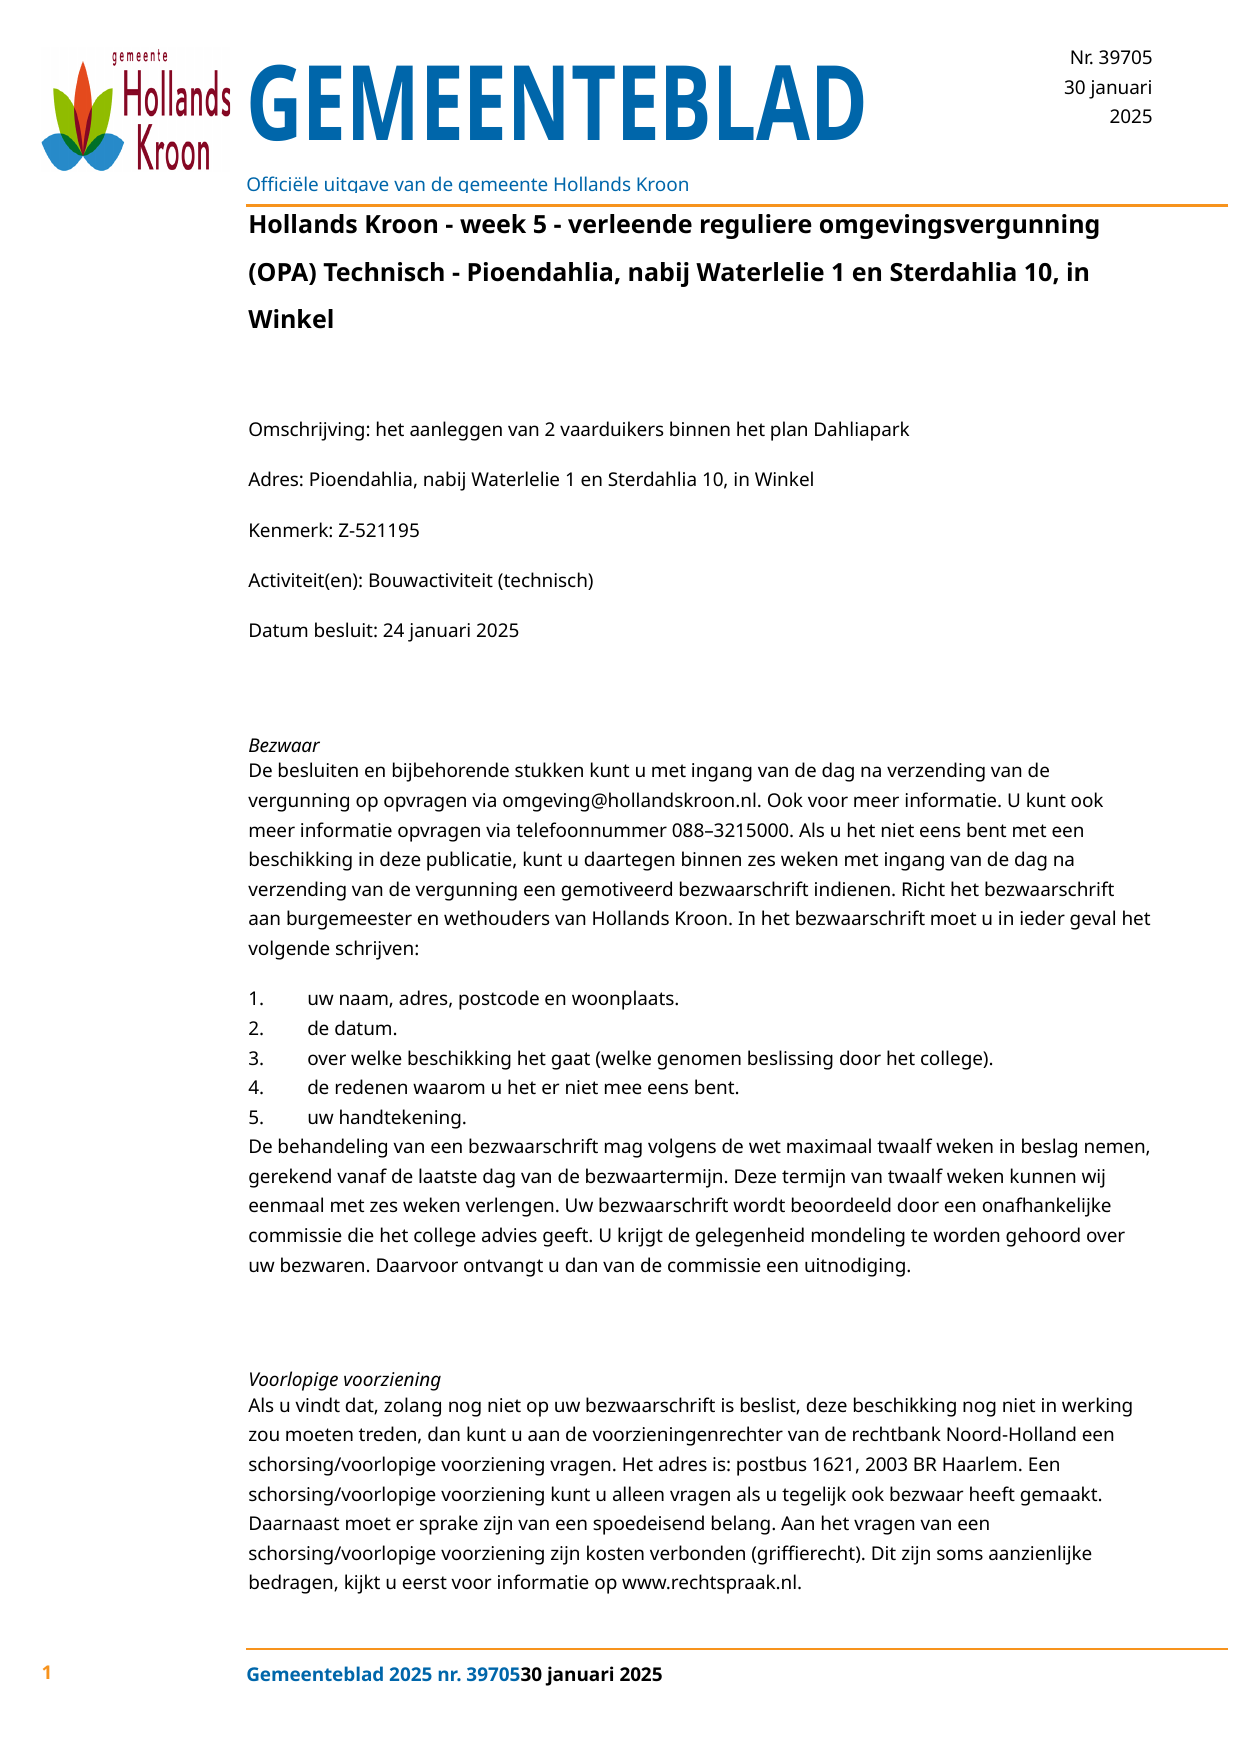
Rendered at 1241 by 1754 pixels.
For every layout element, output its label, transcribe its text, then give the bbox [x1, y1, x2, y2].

list over welke beschikking het gaat (welke genomen beslissing door het college). [248, 1045, 1152, 1071]
list de datum. [248, 1015, 1152, 1041]
text Hollands Kroon - week 5 - verleende reguliere omgevingsvergunning (OPA) Technisch - Pioendahlia, nabij Waterlelie 1 en Sterdahlia 10, in Winkel [248, 207, 1152, 336]
text Activiteit(en): Bouwactiviteit (technisch) [248, 567, 1152, 593]
text De besluiten en bijbehorende stukken kunt u met ingang van de dag na verzending van de vergunning op opvragen via omgeving@hollandskroon.nl. Ook voor meer informatie. U kunt ook meer informatie opvragen via telefoonnummer 088–3215000. Als u het niet eens bent met een beschikking in deze publicatie, kunt u daartegen binnen zes weken met ingang van de dag na verzending van de vergunning een gemotiveerd bezwaarschrift indienen. Richt het bezwaarschrift aan burgemeester en wethouders van Hollands Kroon. In het bezwaarschrift moet u in ieder geval het volgende schrijven: [248, 758, 1152, 961]
picture [41, 47, 231, 172]
text De behandeling van een bezwaarschrift mag volgens de wet maximaal twaalf weken in beslag nemen, gerekend vanaf de laatste dag van de bezwaartermijn. Deze termijn van twaalf weken kunnen wij eenmaal met zes weken verlengen. Uw bezwaarschrift wordt beoordeeld door een onafhankelijke commissie die het college advies geeft. U krijgt de gelegenheid mondeling te worden gehoord over uw bezwaren. Daarvoor ontvangt u dan van de commissie een uitnodiging. [248, 1133, 1152, 1278]
text Kenmerk: Z-521195 [248, 517, 1152, 542]
text Bezwaar [248, 732, 1152, 758]
text Omschrijving: het aanleggen van 2 vaarduikers binnen het plan Dahliapark [248, 416, 1152, 442]
list uw naam, adres, postcode en woonplaats. [248, 986, 1152, 1011]
text Als u vindt dat, zolang nog niet op uw bezwaarschrift is beslist, deze beschikking nog niet in werking zou moeten treden, dan kunt u aan de voorzieningenrechter van de rechtbank Noord-Holland een schorsing/voorlopige voorziening vragen. Het adres is: postbus 1621, 2003 BR Haarlem. Een schorsing/voorlopige voorziening kunt u alleen vragen als u tegelijk ook bezwaar heeft gemaakt. Daarnaast moet er sprake zijn van een spoedeisend belang. Aan het vragen van een schorsing/voorlopige voorziening zijn kosten verbonden (griffierecht). Dit zijn soms aanzienlijke bedragen, kijkt u eerst voor informatie op www.rechtspraak.nl. [248, 1392, 1152, 1595]
list de redenen waarom u het er niet mee eens bent. [248, 1074, 1152, 1100]
text Datum besluit: 24 januari 2025 [248, 618, 1152, 643]
text Adres: Pioendahlia, nabij Waterlelie 1 en Sterdahlia 10, in Winkel [248, 466, 1152, 492]
text Voorlopige voorziening [248, 1366, 1152, 1392]
list uw handtekening. [248, 1104, 1152, 1130]
